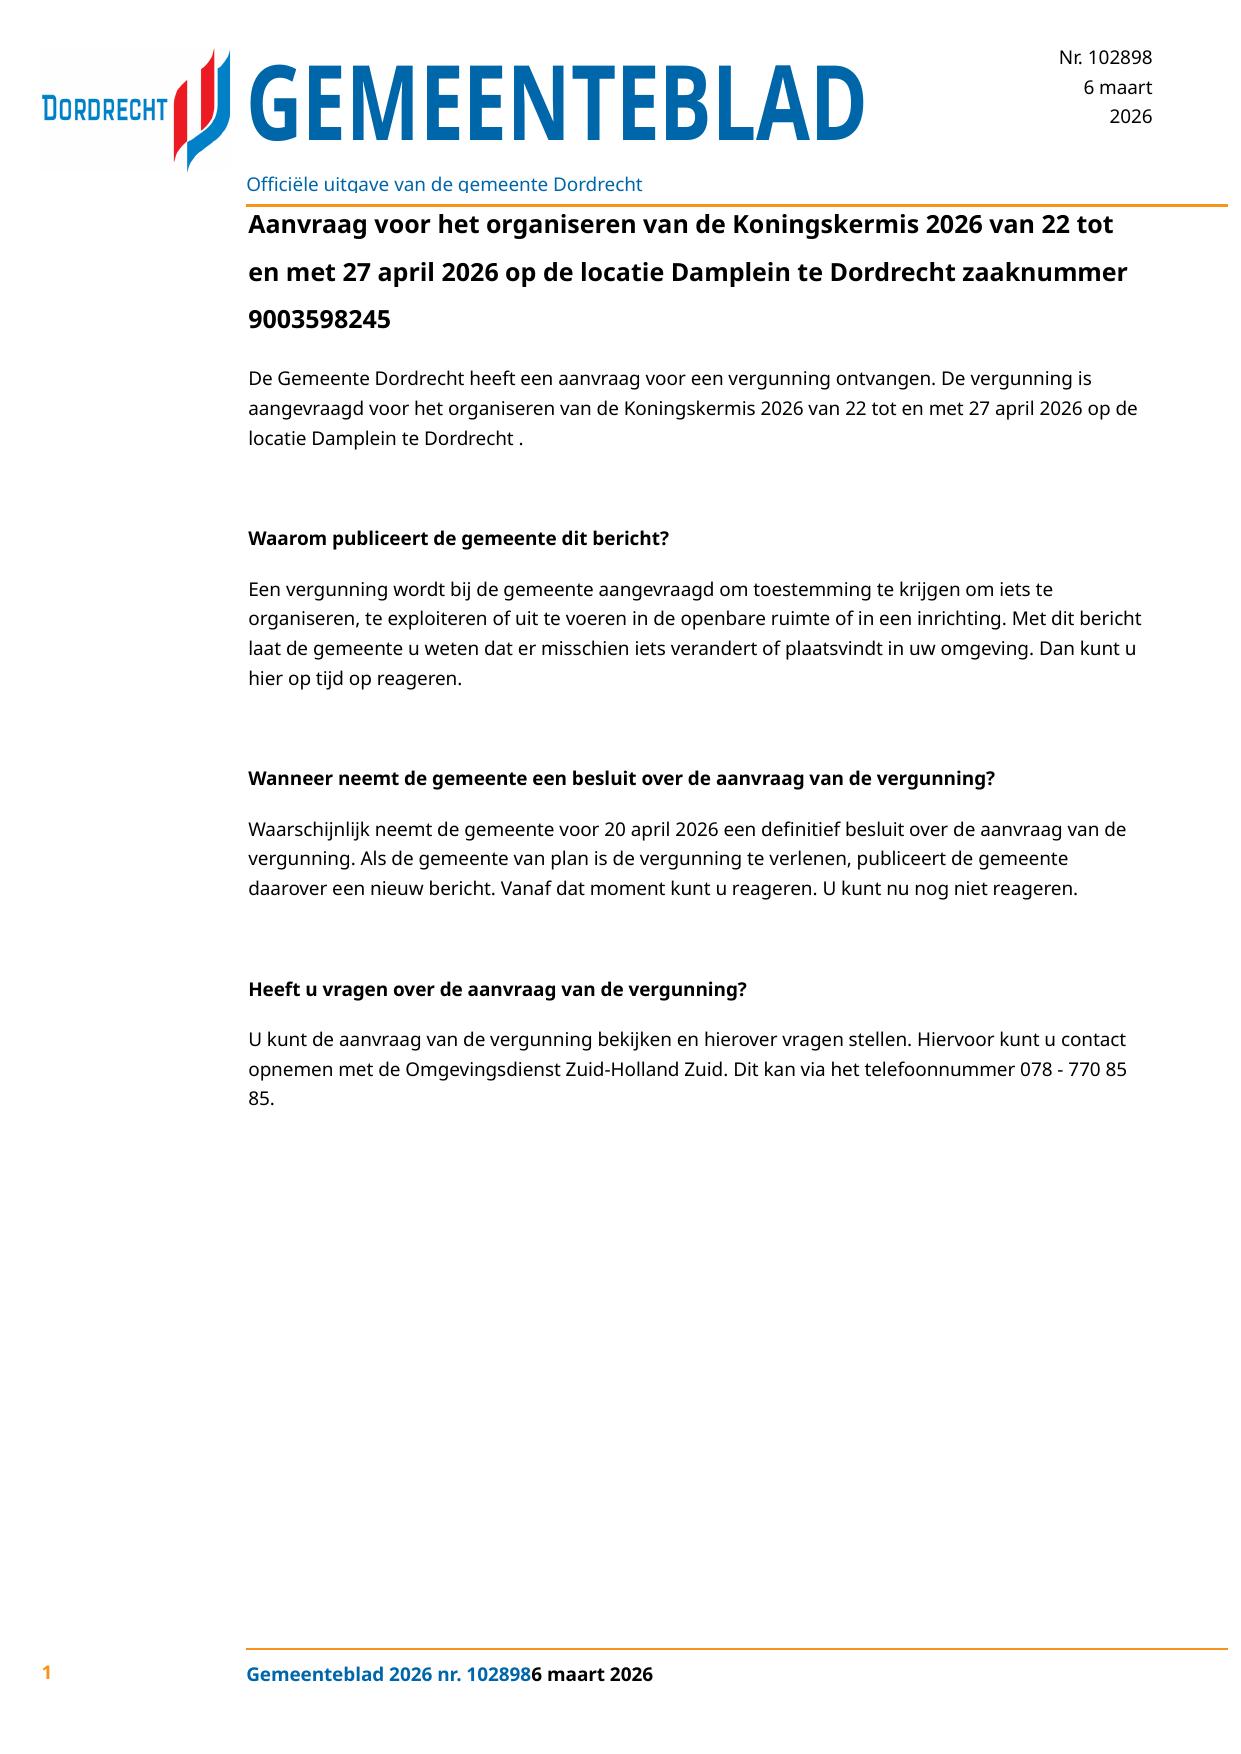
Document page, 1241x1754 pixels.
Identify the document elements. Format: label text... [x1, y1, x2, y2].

text Een vergunning wordt bij de gemeente aangevraagd om toestemming te krijgen om iets te organiseren, te exploiteren of uit te voeren in de openbare ruimte of in een inrichting. Met dit bericht laat de gemeente u weten dat er misschien iets verandert of plaatsvindt in uw omgeving. Dan kunt u hier op tijd op reageren. [248, 576, 1152, 690]
picture [41, 47, 231, 172]
text De Gemeente Dordrecht heeft een aanvraag voor een vergunning ontvangen. De vergunning is aangevraagd voor het organiseren van de Koningskermis 2026 van 22 tot en met 27 april 2026 op de locatie Damplein te Dordrecht . [248, 366, 1152, 450]
text Waarom publiceert de gemeente dit bericht? [248, 526, 1152, 551]
text Waarschijnlijk neemt de gemeente voor 20 april 2026 een definitief besluit over de aanvraag van de vergunning. Als de gemeente van plan is de vergunning te verlenen, publiceert de gemeente daarover een nieuw bericht. Vanaf dat moment kunt u reageren. U kunt nu nog niet reageren. [248, 816, 1152, 901]
text Heeft u vragen over de aanvraag van de vergunning? [248, 976, 1152, 1002]
text Wanneer neemt de gemeente een besluit over de aanvraag van de vergunning? [248, 766, 1152, 791]
text U kunt de aanvraag van de vergunning bekijken en hierover vragen stellen. Hiervoor kunt u contact opnemen met de Omgevingsdienst Zuid-Holland Zuid. Dit kan via het telefoonnummer 078 - 770 85 85. [248, 1026, 1152, 1111]
text Aanvraag voor het organiseren van de Koningskermis 2026 van 22 tot en met 27 april 2026 op de locatie Damplein te Dordrecht zaaknummer 9003598245 [248, 207, 1152, 336]
